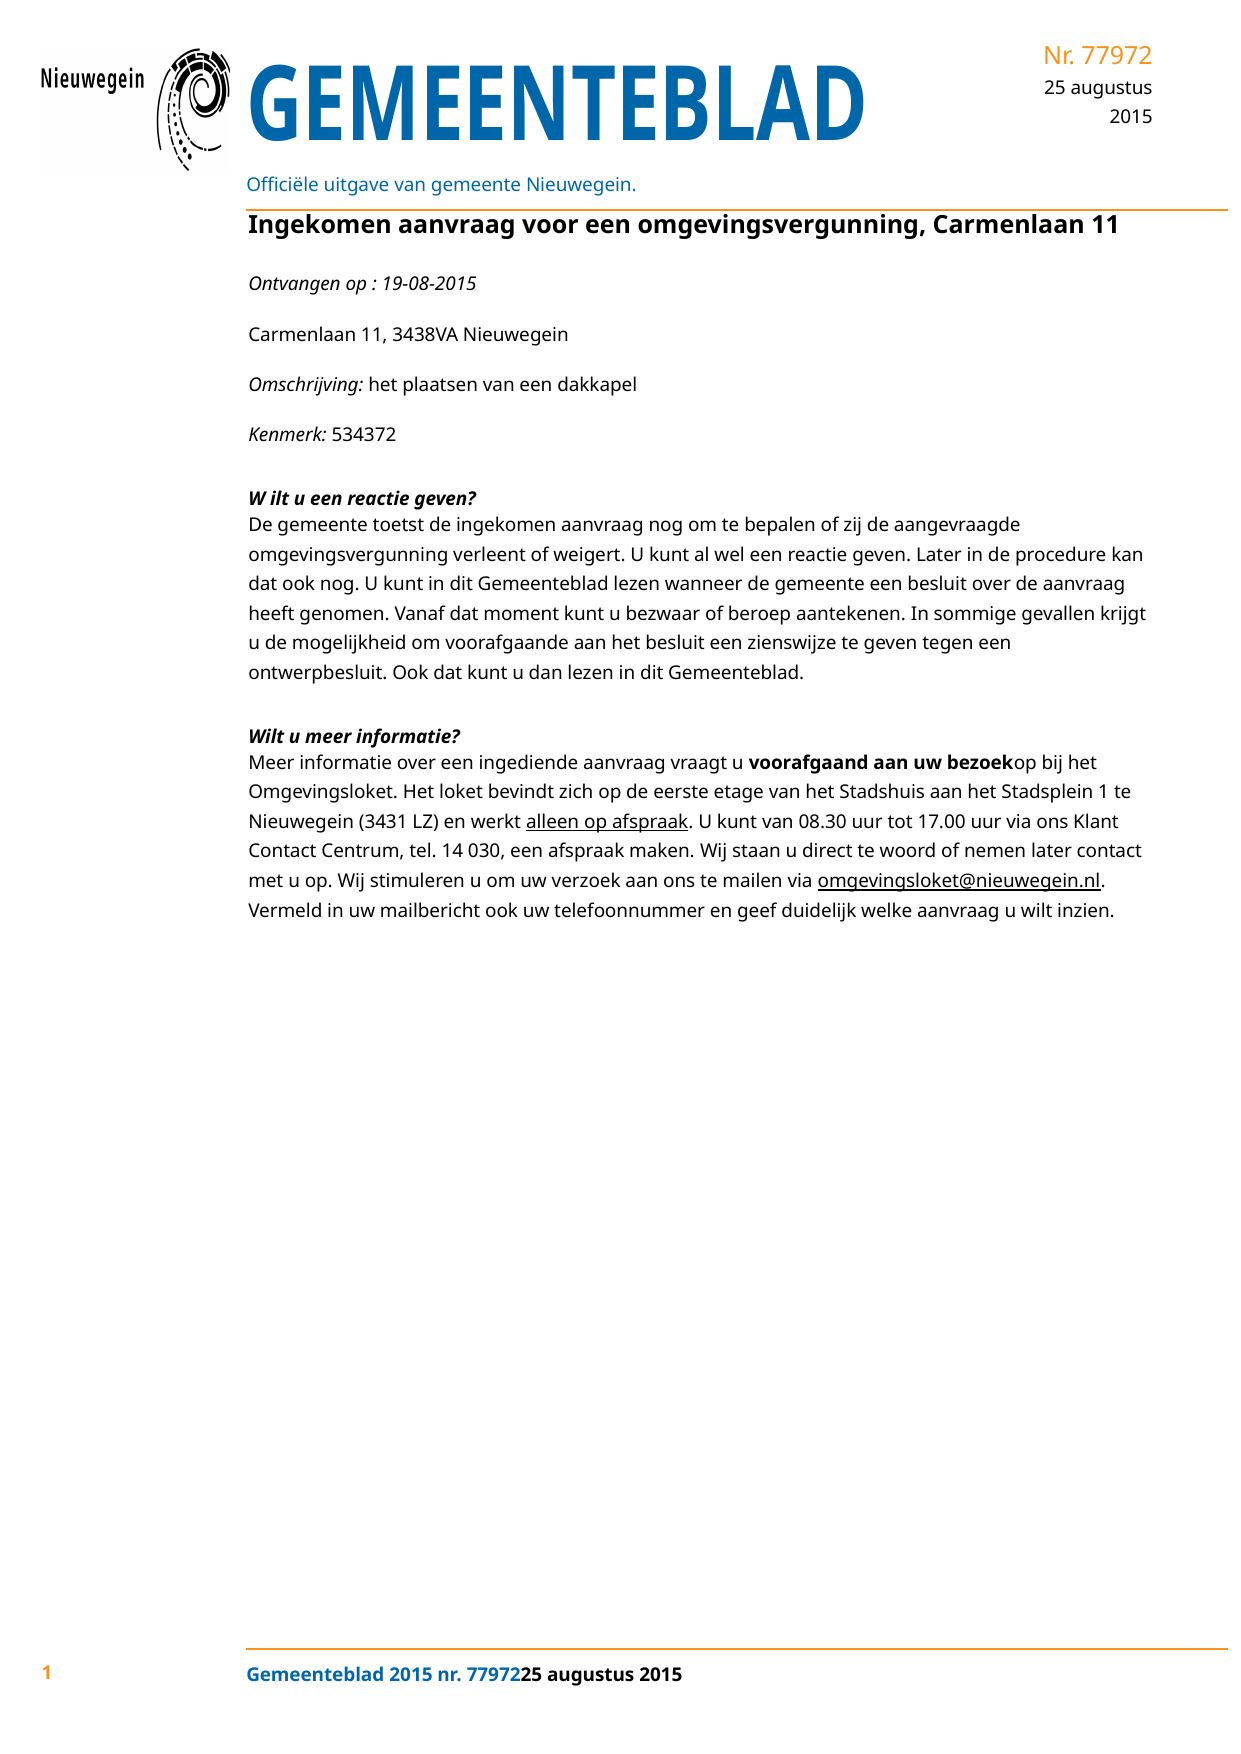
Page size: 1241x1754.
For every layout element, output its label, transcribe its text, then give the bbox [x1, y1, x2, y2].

text Omschrijving: het plaatsen van een dakkapel [248, 371, 1152, 397]
text Carmenlaan 11, 3438VA Nieuwegein [248, 321, 1152, 346]
text Meer informatie over een ingediende aanvraag vraagt u voorafgaand aan uw bezoekop bij het Omgevingsloket. Het loket bevindt zich op de eerste etage van het Stadshuis aan het Stadsplein 1 te Nieuwegein (3431 LZ) en werkt alleen op afspraak. U kunt van 08.30 uur tot 17.00 uur via ons Klant Contact Centrum, tel. 14 030, een afspraak maken. Wij staan u direct te woord of nemen later contact met u op. Wij stimuleren u om uw verzoek aan ons te mailen via omgevingsloket@nieuwegein.nl. Vermeld in uw mailbericht ook uw telefoonnummer en geef duidelijk welke aanvraag u wilt inzien. [248, 749, 1152, 922]
text Kenmerk: 534372 [248, 422, 1152, 447]
text Ingekomen aanvraag voor een omgevingsvergunning, Carmenlaan 11 [248, 211, 1152, 241]
text Wilt u meer informatie? [248, 723, 1152, 749]
text W ilt u een reactie geven? [248, 486, 1152, 511]
picture [41, 47, 231, 172]
text De gemeente toetst de ingekomen aanvraag nog om te bepalen of zij de aangevraagde omgevingsvergunning verleent of weigert. U kunt al wel een reactie geven. Later in de procedure kan dat ook nog. U kunt in dit Gemeenteblad lezen wanneer de gemeente een besluit over de aanvraag heeft genomen. Vanaf dat moment kunt u bezwaar of beroep aantekenen. In sommige gevallen krijgt u de mogelijkheid om voorafgaande aan het besluit een zienswijze te geven tegen een ontwerpbesluit. Ook dat kunt u dan lezen in dit Gemeenteblad. [248, 511, 1152, 685]
text Ontvangen op : 19-08-2015 [248, 270, 1152, 296]
